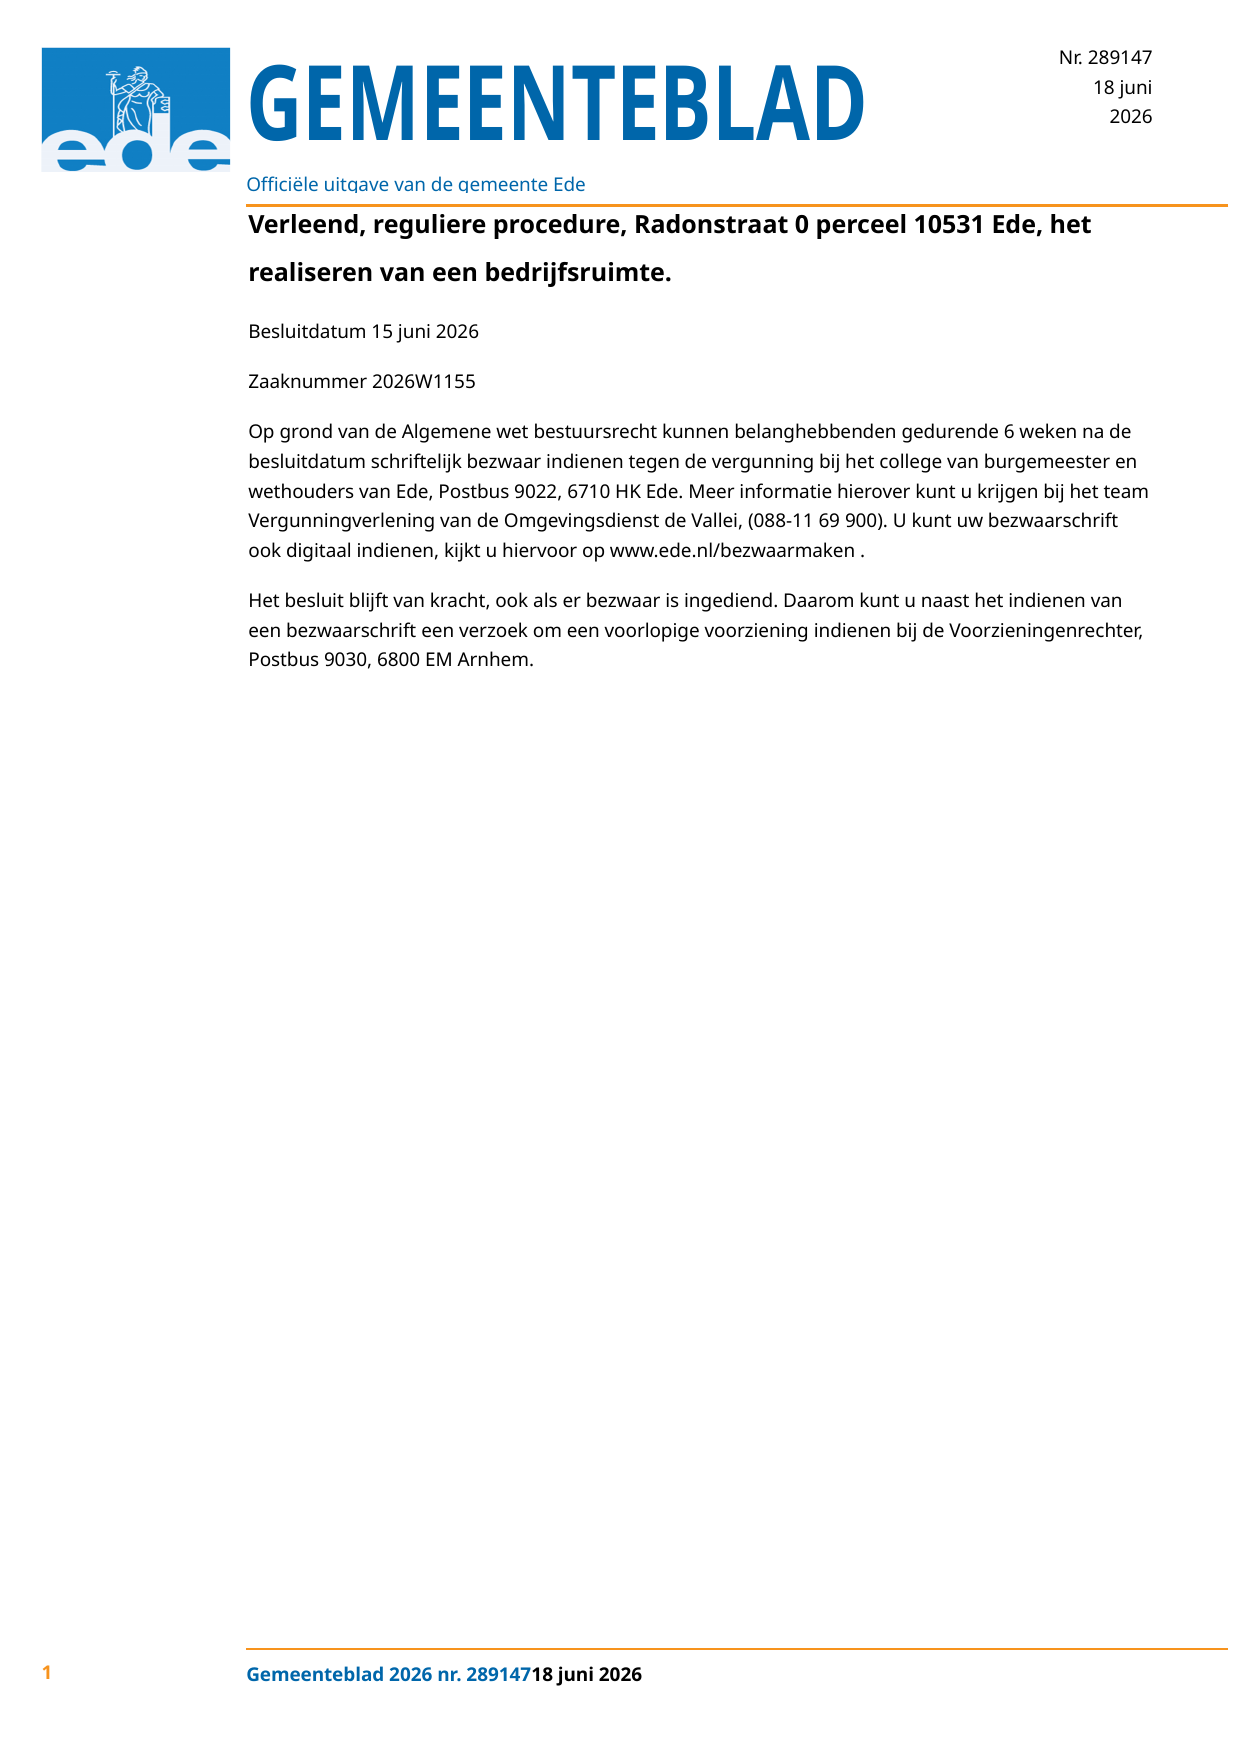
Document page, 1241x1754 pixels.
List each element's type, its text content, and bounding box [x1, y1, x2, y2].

text Het besluit blijft van kracht, ook als er bezwaar is ingediend. Daarom kunt u naast het indienen van een bezwaarschrift een verzoek om een voorlopige voorziening indienen bij de Voorzieningenrechter, Postbus 9030, 6800 EM Arnhem. [248, 587, 1152, 672]
text Besluitdatum 15 juni 2026 [248, 318, 1152, 344]
picture [41, 47, 231, 172]
text Verleend, reguliere procedure, Radonstraat 0 perceel 10531 Ede, het realiseren van een bedrijfsruimte. [248, 207, 1152, 288]
text Zaaknummer 2026W1155 [248, 368, 1152, 394]
text Op grond van de Algemene wet bestuursrecht kunnen belanghebbenden gedurende 6 weken na de besluitdatum schriftelijk bezwaar indienen tegen de vergunning bij het college van burgemeester en wethouders van Ede, Postbus 9022, 6710 HK Ede. Meer informatie hierover kunt u krijgen bij het team Vergunningverlening van de Omgevingsdienst de Vallei, (088-11 69 900). U kunt uw bezwaarschrift ook digitaal indienen, kijkt u hiervoor op www.ede.nl/bezwaarmaken . [248, 419, 1152, 563]
